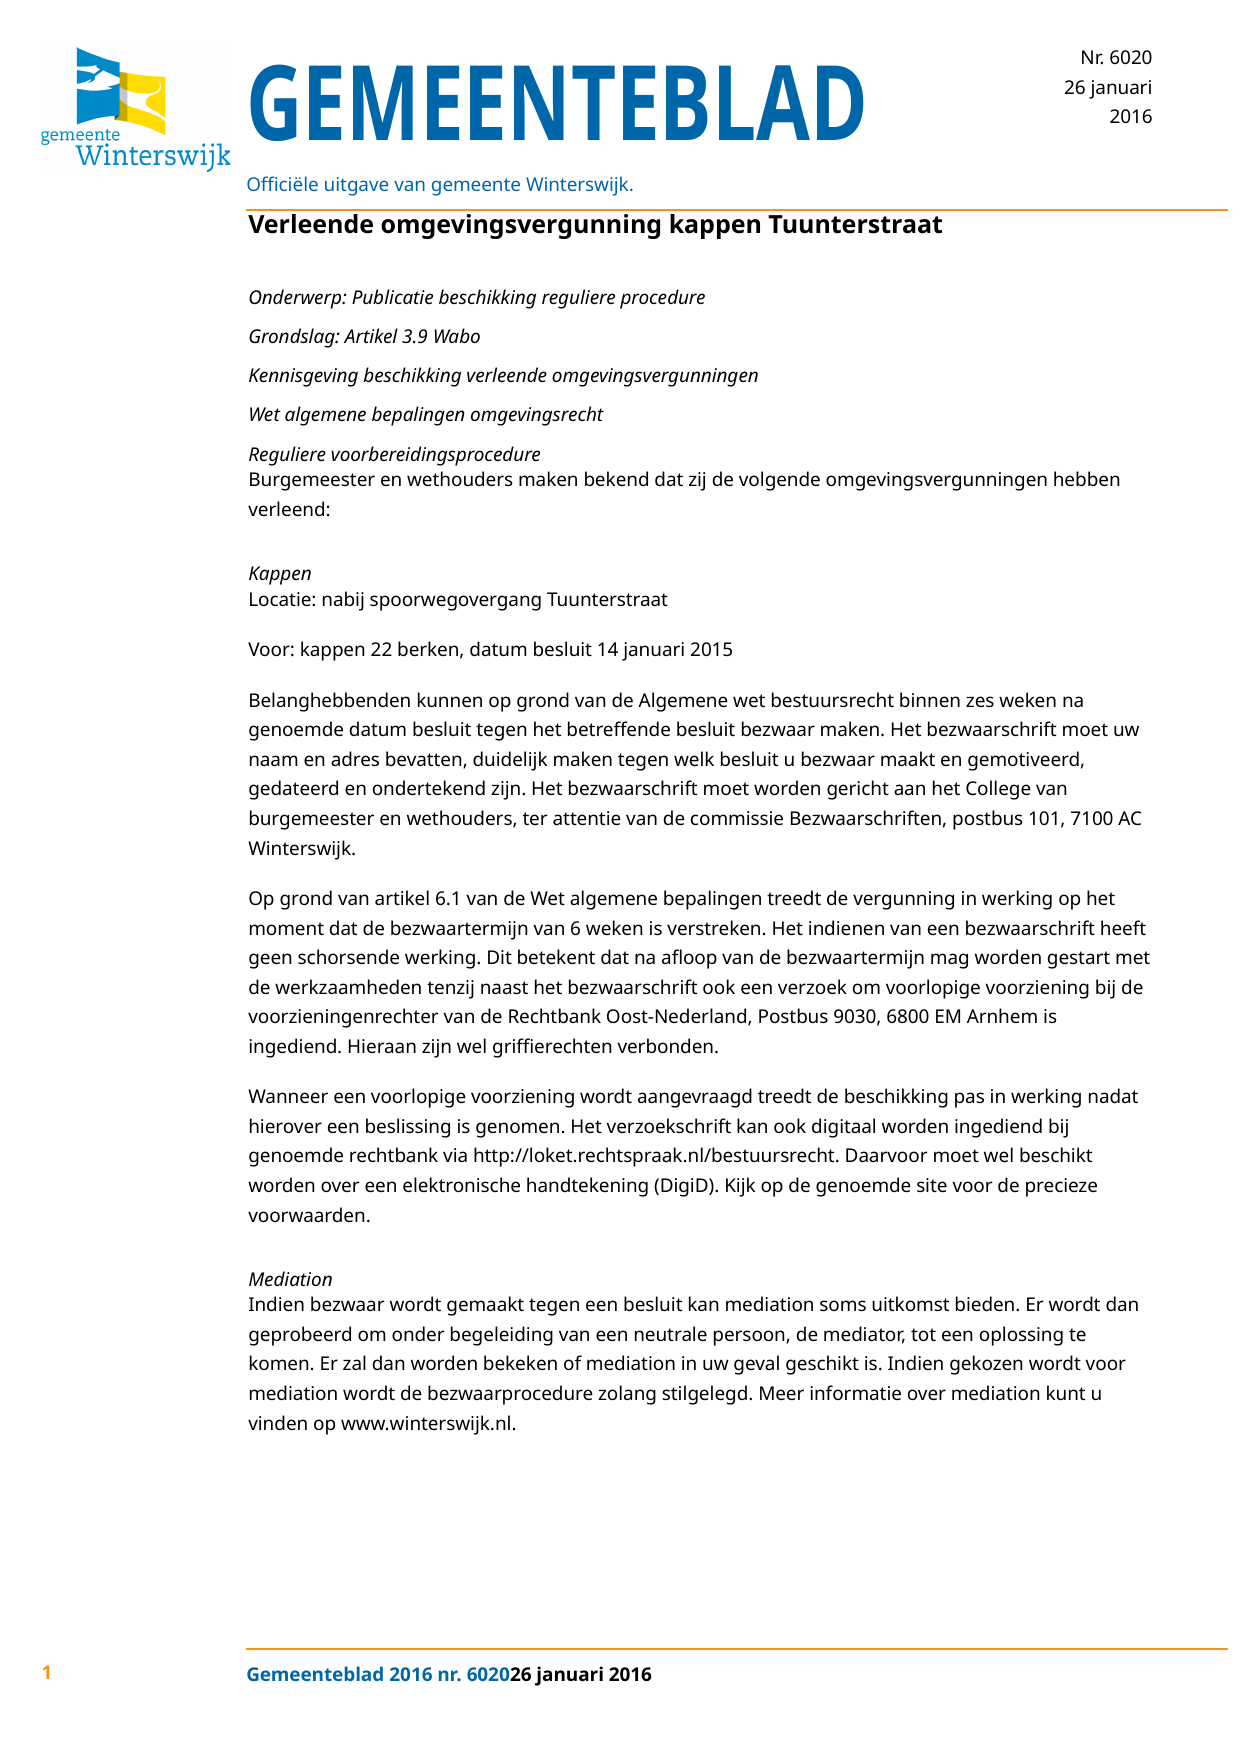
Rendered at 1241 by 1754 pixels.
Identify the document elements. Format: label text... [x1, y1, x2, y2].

text Voor: kappen 22 berken, datum besluit 14 januari 2015 [248, 636, 1152, 662]
picture [41, 47, 231, 172]
picture [225, 153, 231, 162]
text Belanghebbenden kunnen op grond van de Algemene wet bestuursrecht binnen zes weken na genoemde datum besluit tegen het betreffende besluit bezwaar maken. Het bezwaarschrift moet uw naam en adres bevatten, duidelijk maken tegen welk besluit u bezwaar maakt en gemotiveerd, gedateerd en ondertekend zijn. Het bezwaarschrift moet worden gericht aan het College van burgemeester en wethouders, ter attentie van de commissie Bezwaarschriften, postbus 101, 7100 AC Winterswijk. [248, 687, 1152, 860]
text Reguliere voorbereidingsprocedure [248, 441, 1152, 467]
text Locatie: nabij spoorwegovergang Tuunterstraat [248, 586, 1152, 612]
text Op grond van artikel 6.1 van de Wet algemene bepalingen treedt de vergunning in werking op het moment dat de bezwaartermijn van 6 weken is verstreken. Het indienen van een bezwaarschrift heeft geen schorsende werking. Dit betekent dat na afloop van de bezwaartermijn mag worden gestart met de werkzaamheden tenzij naast het bezwaarschrift ook een verzoek om voorlopige voorziening bij de voorzieningenrechter van de Rechtbank Oost-Nederland, Postbus 9030, 6800 EM Arnhem is ingediend. Hieraan zijn wel griffierechten verbonden. [248, 885, 1152, 1059]
text Verleende omgevingsvergunning kappen Tuunterstraat [248, 211, 1152, 241]
text Indien bezwaar wordt gemaakt tegen een besluit kan mediation soms uitkomst bieden. Er wordt dan geprobeerd om onder begeleiding van een neutrale persoon, de mediator, tot een oplossing te komen. Er zal dan worden bekeken of mediation in uw geval geschikt is. Indien gekozen wordt voor mediation wordt de bezwaarprocedure zolang stilgelegd. Meer informatie over mediation kunt u vinden op www.winterswijk.nl. [248, 1291, 1152, 1436]
text Wanneer een voorlopige voorziening wordt aangevraagd treedt de beschikking pas in werking nadat hierover een beslissing is genomen. Het verzoekschrift kan ook digitaal worden ingediend bij genoemde rechtbank via http://loket.rechtspraak.nl/bestuursrecht. Daarvoor moet wel beschikt worden over een elektronische handtekening (DigiD). Kijk op de genoemde site voor de precieze voorwaarden. [248, 1083, 1152, 1227]
text Burgemeester en wethouders maken bekend dat zij de volgende omgevingsvergunningen hebben verleend: [248, 467, 1152, 522]
text Kappen [248, 560, 1152, 586]
text Kennisgeving beschikking verleende omgevingsvergunningen [248, 362, 1152, 388]
text Mediation [248, 1266, 1152, 1291]
text Grondslag: Artikel 3.9 Wabo [248, 323, 1152, 349]
text Wet algemene bepalingen omgevingsrecht [248, 402, 1152, 427]
text Onderwerp: Publicatie beschikking reguliere procedure [248, 284, 1152, 309]
